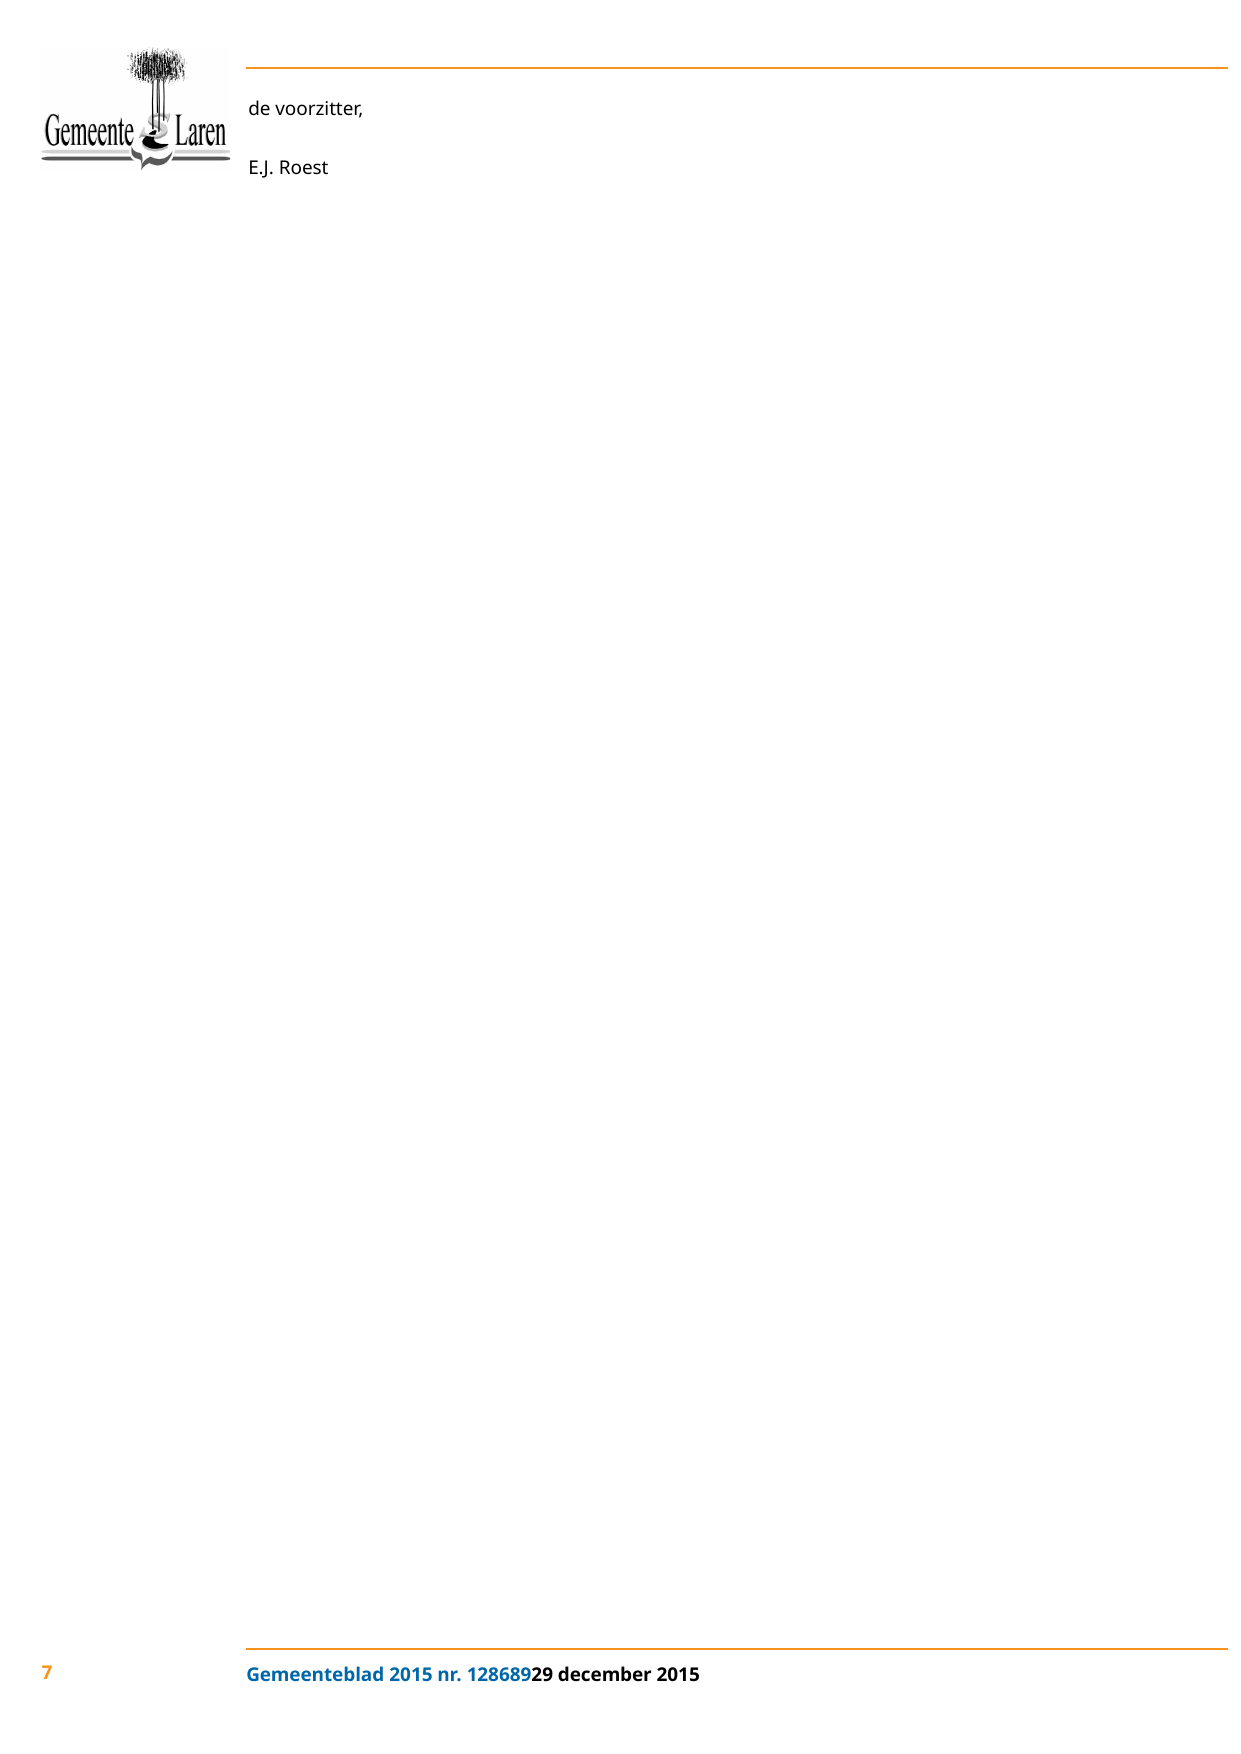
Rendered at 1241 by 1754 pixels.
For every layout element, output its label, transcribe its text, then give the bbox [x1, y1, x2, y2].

picture [41, 47, 231, 172]
text E.J. Roest [248, 154, 1152, 180]
text de voorzitter, [248, 95, 1152, 121]
